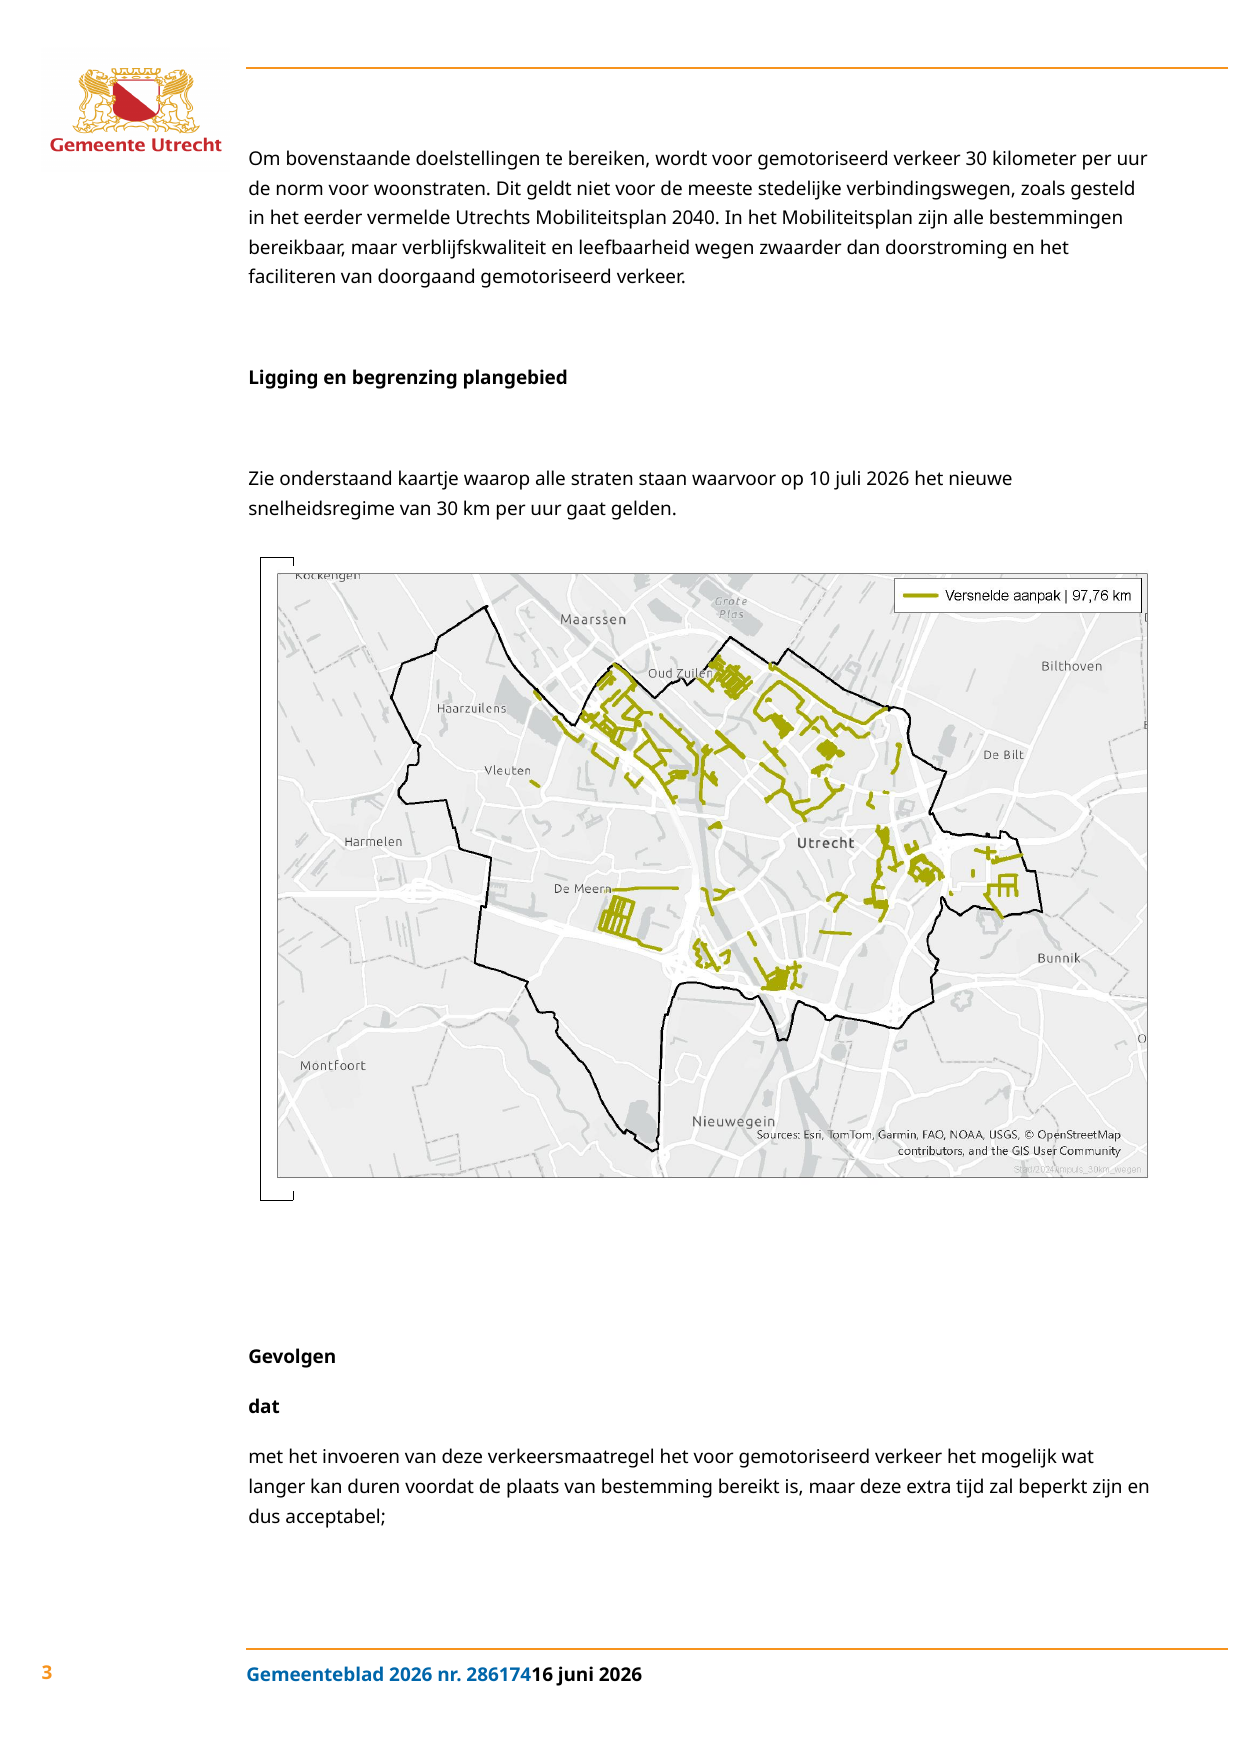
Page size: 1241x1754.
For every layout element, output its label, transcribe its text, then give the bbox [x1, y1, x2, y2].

picture [268, 566, 1156, 1191]
text Zie onderstaand kaartje waarop alle straten staan waarvoor op 10 juli 2026 het nieuwe snelheidsregime van 30 km per uur gaat gelden. [248, 465, 1152, 521]
text Om bovenstaande doelstellingen te bereiken, wordt voor gemotoriseerd verkeer 30 kilometer per uur de norm voor woonstraten. Dit geldt niet voor de meeste stedelijke verbindingswegen, zoals gesteld in het eerder vermelde Utrechts Mobiliteitsplan 2040. In het Mobiliteitsplan zijn alle bestemmingen bereikbaar, maar verblijfskwaliteit en leefbaarheid wegen zwaarder dan doorstroming en het faciliteren van doorgaand gemotoriseerd verkeer. [248, 145, 1152, 289]
text dat [248, 1393, 1152, 1419]
text Gevolgen [248, 1343, 1152, 1368]
text met het invoeren van deze verkeersmaatregel het voor gemotoriseerd verkeer het mogelijk wat langer kan duren voordat de plaats van bestemming bereikt is, maar deze extra tijd zal beperkt zijn en dus acceptabel; [248, 1444, 1152, 1528]
picture [41, 47, 231, 172]
text Ligging en begrenzing plangebied [248, 364, 1152, 390]
